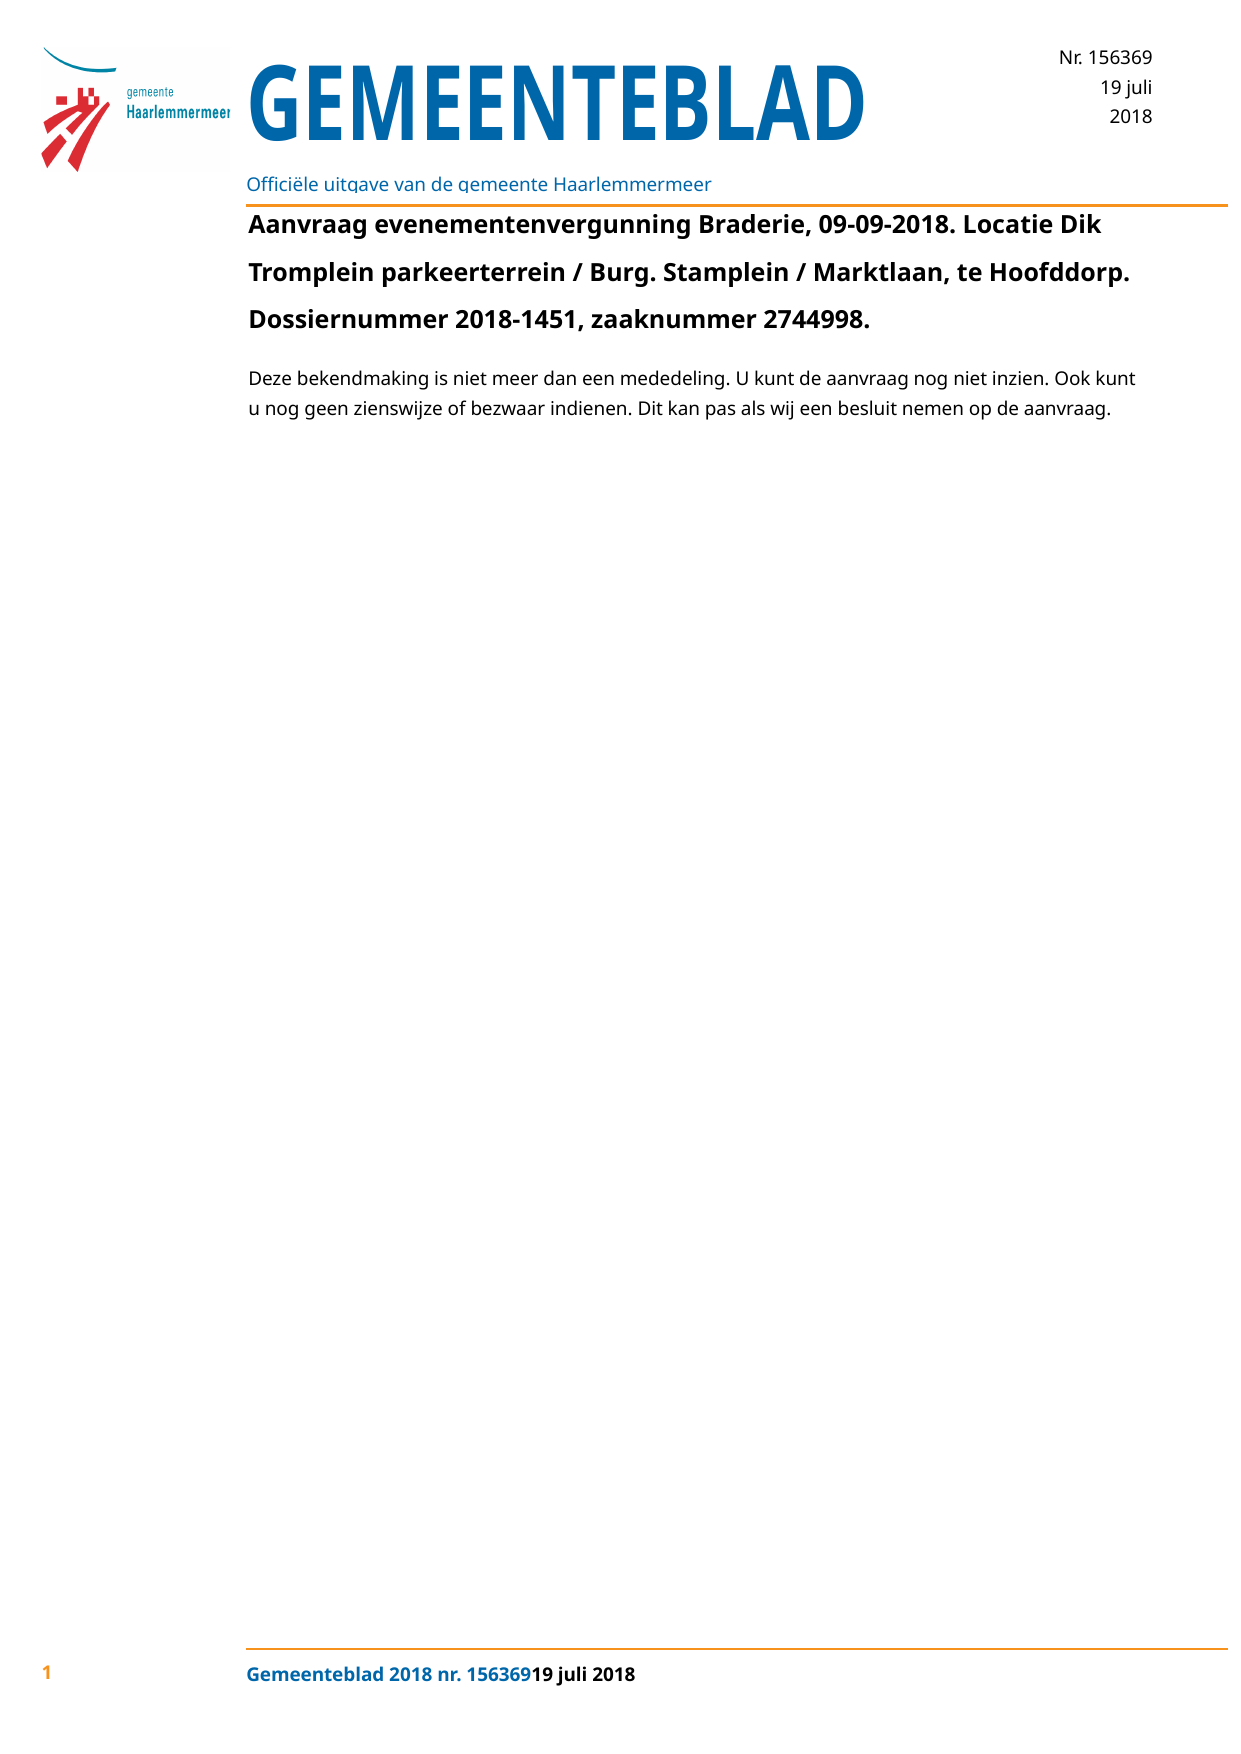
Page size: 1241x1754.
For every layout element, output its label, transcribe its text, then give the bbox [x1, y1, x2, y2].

picture [41, 47, 231, 172]
text Deze bekendmaking is niet meer dan een mededeling. U kunt de aanvraag nog niet inzien. Ook kunt u nog geen zienswijze of bezwaar indienen. Dit kan pas als wij een besluit nemen op de aanvraag. [248, 366, 1152, 421]
text Aanvraag evenementenvergunning Braderie, 09-09-2018. Locatie Dik Tromplein parkeerterrein / Burg. Stamplein / Marktlaan, te Hoofddorp. Dossiernummer 2018-1451, zaaknummer 2744998. [248, 207, 1152, 336]
